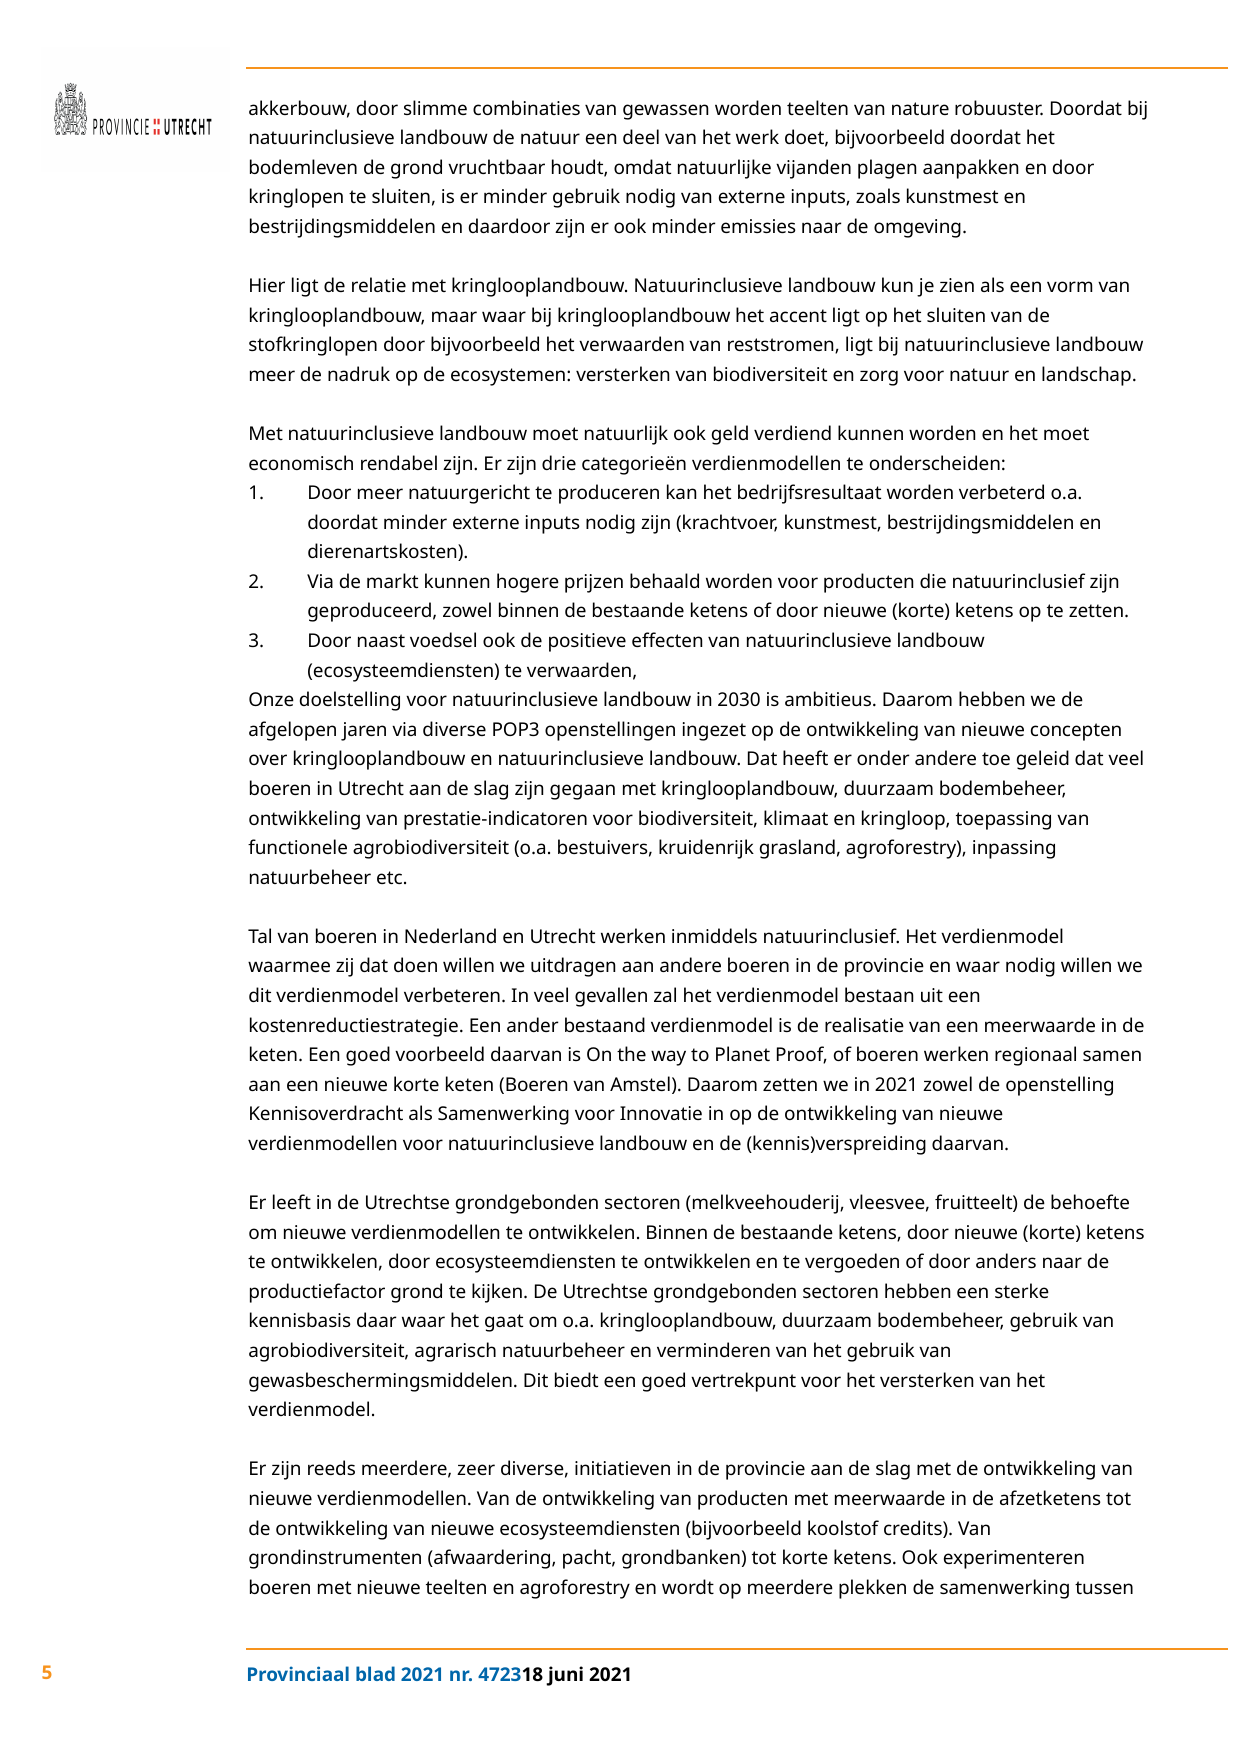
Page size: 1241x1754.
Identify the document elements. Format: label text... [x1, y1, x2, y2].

text Onze doelstelling voor natuurinclusieve landbouw in 2030 is ambitieus. Daarom hebben we de afgelopen jaren via diverse POP3 openstellingen ingezet op de ontwikkeling van nieuwe concepten over kringlooplandbouw en natuurinclusieve landbouw. Dat heeft er onder andere toe geleid dat veel boeren in Utrecht aan de slag zijn gegaan met kringlooplandbouw, duurzaam bodembeheer, ontwikkeling van prestatie-indicatoren voor biodiversiteit, klimaat en kringloop, toepassing van functionele agrobiodiversiteit (o.a. bestuivers, kruidenrijk grasland, agroforestry), inpassing natuurbeheer etc. [248, 686, 1152, 890]
list Via de markt kunnen hogere prijzen behaald worden voor producten die natuurinclusief zijn geproduceerd, zowel binnen de bestaande ketens of door nieuwe (korte) ketens op te zetten. [248, 568, 1152, 623]
picture [41, 47, 231, 172]
list Door meer natuurgericht te produceren kan het bedrijfsresultaat worden verbeterd o.a. doordat minder externe inputs nodig zijn (krachtvoer, kunstmest, bestrijdingsmiddelen en dierenartskosten). [248, 479, 1152, 564]
text akkerbouw, door slimme combinaties van gewassen worden teelten van nature robuuster. Doordat bij natuurinclusieve landbouw de natuur een deel van het werk doet, bijvoorbeeld doordat het bodemleven de grond vruchtbaar houdt, omdat natuurlijke vijanden plagen aanpakken en door kringlopen te sluiten, is er minder gebruik nodig van externe inputs, zoals kunstmest en bestrijdingsmiddelen en daardoor zijn er ook minder emissies naar de omgeving. [248, 95, 1152, 239]
text Er leeft in de Utrechtse grondgebonden sectoren (melkveehouderij, vleesvee, fruitteelt) de behoefte om nieuwe verdienmodellen te ontwikkelen. Binnen de bestaande ketens, door nieuwe (korte) ketens te ontwikkelen, door ecosysteemdiensten te ontwikkelen en te vergoeden of door anders naar de productiefactor grond te kijken. De Utrechtse grondgebonden sectoren hebben een sterke kennisbasis daar waar het gaat om o.a. kringlooplandbouw, duurzaam bodembeheer, gebruik van agrobiodiversiteit, agrarisch natuurbeheer en verminderen van het gebruik van gewasbeschermingsmiddelen. Dit biedt een goed vertrekpunt voor het versterken van het verdienmodel. [248, 1189, 1152, 1422]
text Tal van boeren in Nederland en Utrecht werken inmiddels natuurinclusief. Het verdienmodel waarmee zij dat doen willen we uitdragen aan andere boeren in de provincie en waar nodig willen we dit verdienmodel verbeteren. In veel gevallen zal het verdienmodel bestaan uit een kostenreductiestrategie. Een ander bestaand verdienmodel is de realisatie van een meerwaarde in de keten. Een goed voorbeeld daarvan is On the way to Planet Proof, of boeren werken regionaal samen aan een nieuwe korte keten (Boeren van Amstel). Daarom zetten we in 2021 zowel de openstelling Kennisoverdracht als Samenwerking voor Innovatie in op de ontwikkeling van nieuwe verdienmodellen voor natuurinclusieve landbouw en de (kennis)verspreiding daarvan. [248, 923, 1152, 1156]
list Door naast voedsel ook de positieve effecten van natuurinclusieve landbouw (ecosysteemdiensten) te verwaarden, [248, 627, 1152, 683]
text Er zijn reeds meerdere, zeer diverse, initiatieven in de provincie aan de slag met de ontwikkeling van nieuwe verdienmodellen. Van de ontwikkeling van producten met meerwaarde in de afzetketens tot de ontwikkeling van nieuwe ecosysteemdiensten (bijvoorbeeld koolstof credits). Van grondinstrumenten (afwaardering, pacht, grondbanken) tot korte ketens. Ook experimenteren boeren met nieuwe teelten en agroforestry en wordt op meerdere plekken de samenwerking tussen [248, 1456, 1152, 1600]
text Hier ligt de relatie met kringlooplandbouw. Natuurinclusieve landbouw kun je zien als een vorm van kringlooplandbouw, maar waar bij kringlooplandbouw het accent ligt op het sluiten van de stofkringlopen door bijvoorbeeld het verwaarden van reststromen, ligt bij natuurinclusieve landbouw meer de nadruk op de ecosystemen: versterken van biodiversiteit en zorg voor natuur en landschap. [248, 272, 1152, 387]
text Met natuurinclusieve landbouw moet natuurlijk ook geld verdiend kunnen worden en het moet economisch rendabel zijn. Er zijn drie categorieën verdienmodellen te onderscheiden: [248, 420, 1152, 476]
